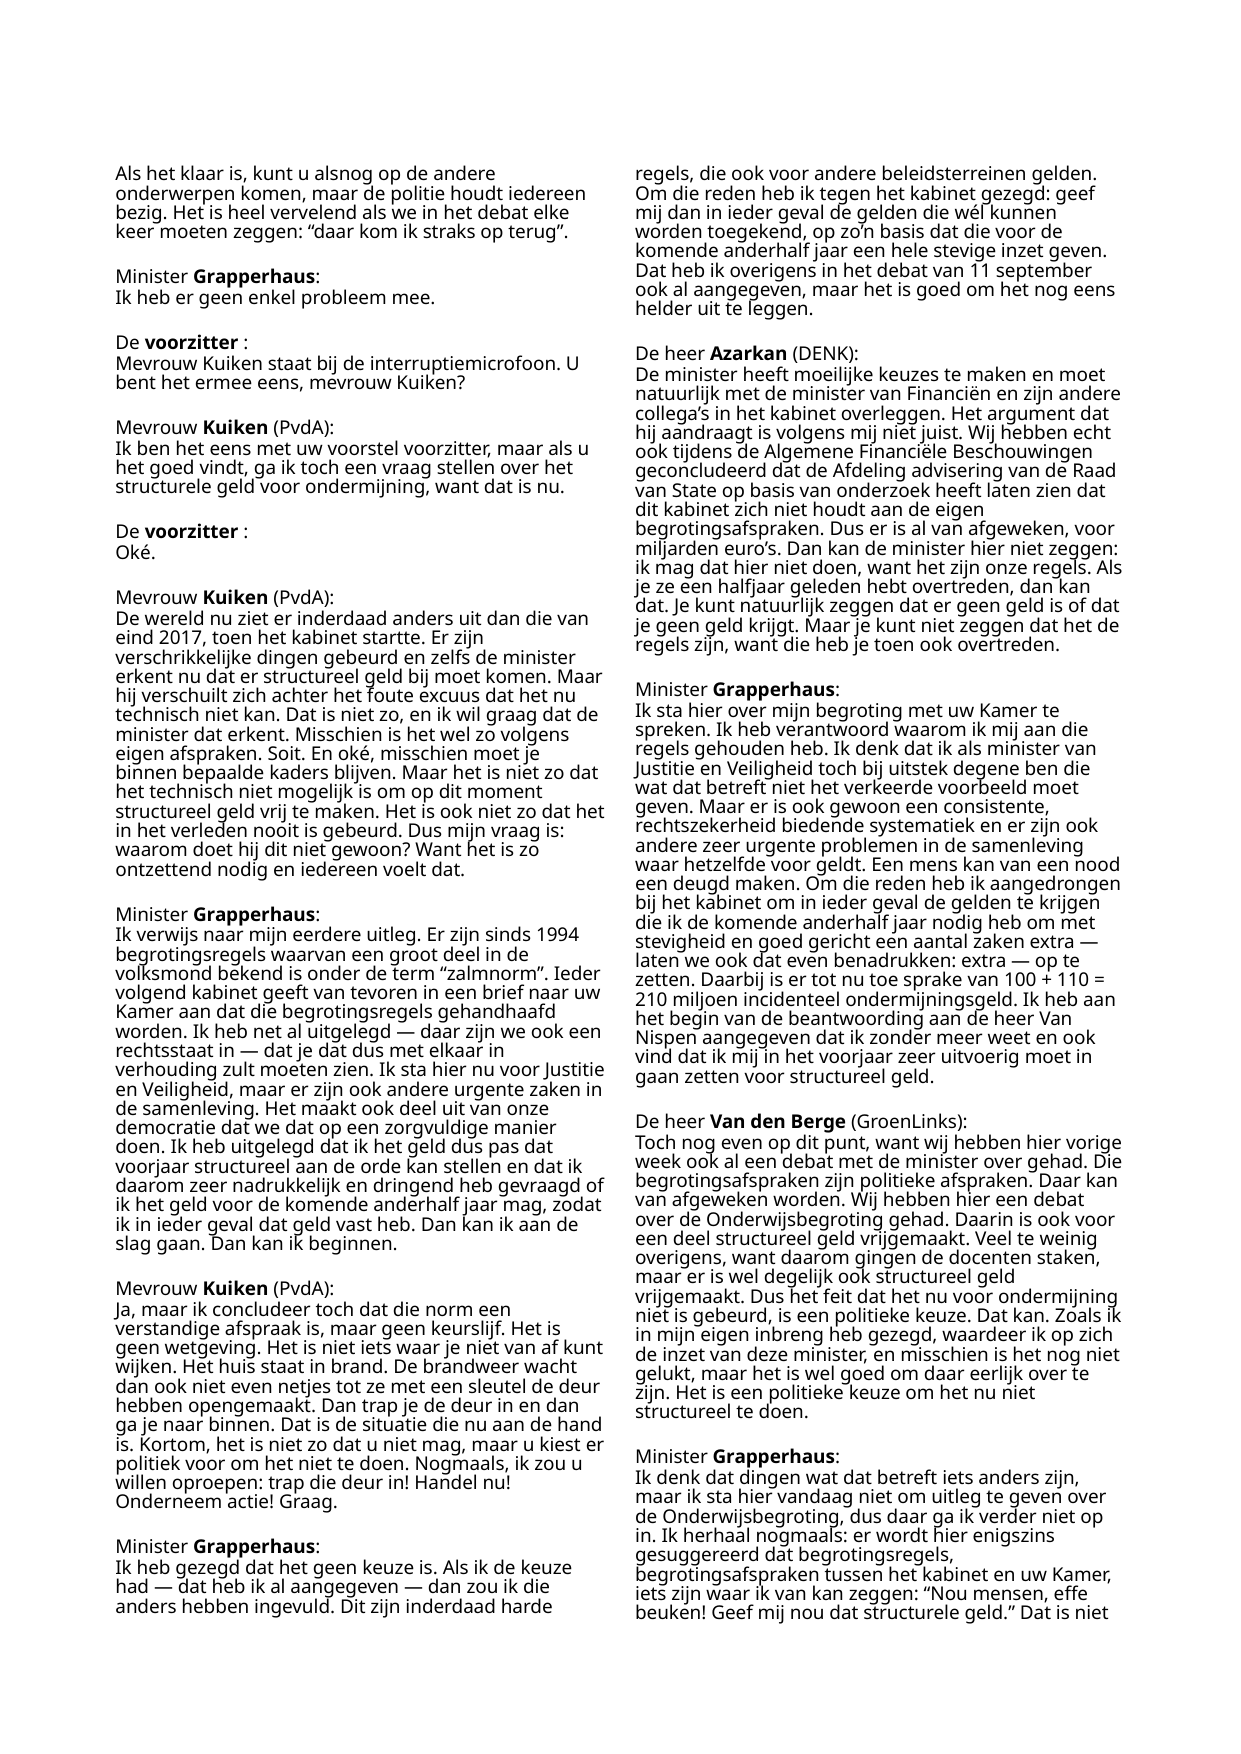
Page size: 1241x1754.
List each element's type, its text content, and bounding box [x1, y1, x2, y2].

text Minister Grapperhaus: [635, 1443, 1125, 1469]
text Ik ben het eens met uw voorstel voorzitter, maar als u het goed vindt, ga ik toch een vraag stellen over het structurele geld voor ondermijning, want dat is nu. [115, 440, 605, 498]
text De wereld nu ziet er inderdaad anders uit dan die van eind 2017, toen het kabinet startte. Er zijn verschrikkelijke dingen gebeurd en zelfs de minister erkent nu dat er structureel geld bij moet komen. Maar hij verschuilt zich achter het foute excuus dat het nu technisch niet kan. Dat is niet zo, en ik wil graag dat de minister dat erkent. Misschien is het wel zo volgens eigen afspraken. Soit. En oké, misschien moet je binnen bepaalde kaders blijven. Maar het is niet zo dat het technisch niet mogelijk is om op dit moment structureel geld vrij te maken. Het is ook niet zo dat het in het verleden nooit is gebeurd. Dus mijn vraag is: waarom doet hij dit niet gewoon? Want het is zo ontzettend nodig en iedereen voelt dat. [115, 610, 605, 880]
text Oké. [115, 544, 605, 563]
text De minister heeft moeilijke keuzes te maken en moet natuurlijk met de minister van Financiën en zijn andere collega’s in het kabinet overleggen. Het argument dat hij aandraagt is volgens mij niet juist. Wij hebben echt ook tijdens de Algemene Financiële Beschouwingen geconcludeerd dat de Afdeling advisering van de Raad van State op basis van onderzoek heeft laten zien dat dit kabinet zich niet houdt aan de eigen begrotingsafspraken. Dus er is al van afgeweken, voor miljarden euro’s. Dan kan de minister hier niet zeggen: ik mag dat hier niet doen, want het zijn onze regels. Als je ze een halfjaar geleden hebt overtreden, dan kan dat. Je kunt natuurlijk zeggen dat er geen geld is of dat je geen geld krijgt. Maar je kunt niet zeggen dat het de regels zijn, want die heb je toen ook overtreden. [635, 366, 1125, 655]
text Ik heb er geen enkel probleem mee. [115, 289, 605, 308]
text Mevrouw Kuiken staat bij de interruptiemicrofoon. U bent het ermee eens, mevrouw Kuiken? [115, 355, 605, 393]
text Ik denk dat dingen wat dat betreft iets anders zijn, maar ik sta hier vandaag niet om uitleg te geven over de Onderwijsbegroting, dus daar ga ik verder niet op in. Ik herhaal nogmaals: er wordt hier enigszins gesuggereerd dat begrotingsregels, begrotingsafspraken tussen het kabinet en uw Kamer, iets zijn waar ik van kan zeggen: “Nou mensen, effe beuken! Geef mij nou dat structurele geld.” Dat is niet [635, 1469, 1125, 1623]
text Ik verwijs naar mijn eerdere uitleg. Er zijn sinds 1994 begrotingsregels waarvan een groot deel in de volksmond bekend is onder de term “zalmnorm”. Ieder volgend kabinet geeft van tevoren in een brief naar uw Kamer aan dat die begrotingsregels gehandhaafd worden. Ik heb net al uitgelegd — daar zijn we ook een rechtsstaat in — dat je dat dus met elkaar in verhouding zult moeten zien. Ik sta hier nu voor Justitie en Veiligheid, maar er zijn ook andere urgente zaken in de samenleving. Het maakt ook deel uit van onze democratie dat we dat op een zorgvuldige manier doen. Ik heb uitgelegd dat ik het geld dus pas dat voorjaar structureel aan de orde kan stellen en dat ik daarom zeer nadrukkelijk en dringend heb gevraagd of ik het geld voor de komende anderhalf jaar mag, zodat ik in ieder geval dat geld vast heb. Dan kan ik aan de slag gaan. Dan kan ik beginnen. [115, 926, 605, 1254]
text Minister Grapperhaus: [115, 263, 605, 289]
text Als het klaar is, kunt u alsnog op de andere onderwerpen komen, maar de politie houdt iedereen bezig. Het is heel vervelend als we in het debat elke keer moeten zeggen: “daar kom ik straks op terug”. [115, 165, 605, 242]
text De heer Van den Berge (GroenLinks): [635, 1108, 1125, 1134]
text Mevrouw Kuiken (PvdA): [115, 584, 605, 610]
text Minister Grapperhaus: [115, 901, 605, 926]
text Ik heb gezegd dat het geen keuze is. Als ik de keuze had — dat heb ik al aangegeven — dan zou ik die anders hebben ingevuld. Dit zijn inderdaad harde [115, 1559, 605, 1617]
text Mevrouw Kuiken (PvdA): [115, 1275, 605, 1301]
text Toch nog even op dit punt, want wij hebben hier vorige week ook al een debat met de minister over gehad. Die begrotingsafspraken zijn politieke afspraken. Daar kan van afgeweken worden. Wij hebben hier een debat over de Onderwijsbegroting gehad. Daarin is ook voor een deel structureel geld vrijgemaakt. Veel te weinig overigens, want daarom gingen de docenten staken, maar er is wel degelijk ook structureel geld vrijgemaakt. Dus het feit dat het nu voor ondermijning niet is gebeurd, is een politieke keuze. Dat kan. Zoals ik in mijn eigen inbreng heb gezegd, waardeer ik op zich de inzet van deze minister, en misschien is het nog niet gelukt, maar het is wel goed om daar eerlijk over te zijn. Het is een politieke keuze om het nu niet structureel te doen. [635, 1134, 1125, 1423]
text regels, die ook voor andere beleidsterreinen gelden. Om die reden heb ik tegen het kabinet gezegd: geef mij dan in ieder geval de gelden die wél kunnen worden toegekend, op zo’n basis dat die voor de komende anderhalf jaar een hele stevige inzet geven. Dat heb ik overigens in het debat van 11 september ook al aangegeven, maar het is goed om het nog eens helder uit te leggen. [635, 165, 1125, 319]
text Minister Grapperhaus: [635, 676, 1125, 702]
text De voorzitter : [115, 329, 605, 355]
text De voorzitter : [115, 518, 605, 544]
text Minister Grapperhaus: [115, 1533, 605, 1559]
text Mevrouw Kuiken (PvdA): [115, 414, 605, 440]
text Ik sta hier over mijn begroting met uw Kamer te spreken. Ik heb verantwoord waarom ik mij aan die regels gehouden heb. Ik denk dat ik als minister van Justitie en Veiligheid toch bij uitstek degene ben die wat dat betreft niet het verkeerde voorbeeld moet geven. Maar er is ook gewoon een consistente, rechtszekerheid biedende systematiek en er zijn ook andere zeer urgente problemen in de samenleving waar hetzelfde voor geldt. Een mens kan van een nood een deugd maken. Om die reden heb ik aangedrongen bij het kabinet om in ieder geval de gelden te krijgen die ik de komende anderhalf jaar nodig heb om met stevigheid en goed gericht een aantal zaken extra — laten we ook dat even benadrukken: extra — op te zetten. Daarbij is er tot nu toe sprake van 100 + 110 = 210 miljoen incidenteel ondermijningsgeld. Ik heb aan het begin van de beantwoording aan de heer Van Nispen aangegeven dat ik zonder meer weet en ook vind dat ik mij in het voorjaar zeer uitvoerig moet in gaan zetten voor structureel geld. [635, 702, 1125, 1087]
text Ja, maar ik concludeer toch dat die norm een verstandige afspraak is, maar geen keurslijf. Het is geen wetgeving. Het is niet iets waar je niet van af kunt wijken. Het huis staat in brand. De brandweer wacht dan ook niet even netjes tot ze met een sleutel de deur hebben opengemaakt. Dan trap je de deur in en dan ga je naar binnen. Dat is de situatie die nu aan de hand is. Kortom, het is niet zo dat u niet mag, maar u kiest er politiek voor om het niet te doen. Nogmaals, ik zou u willen oproepen: trap die deur in! Handel nu! Onderneem actie! Graag. [115, 1301, 605, 1513]
text De heer Azarkan (DENK): [635, 340, 1125, 366]
